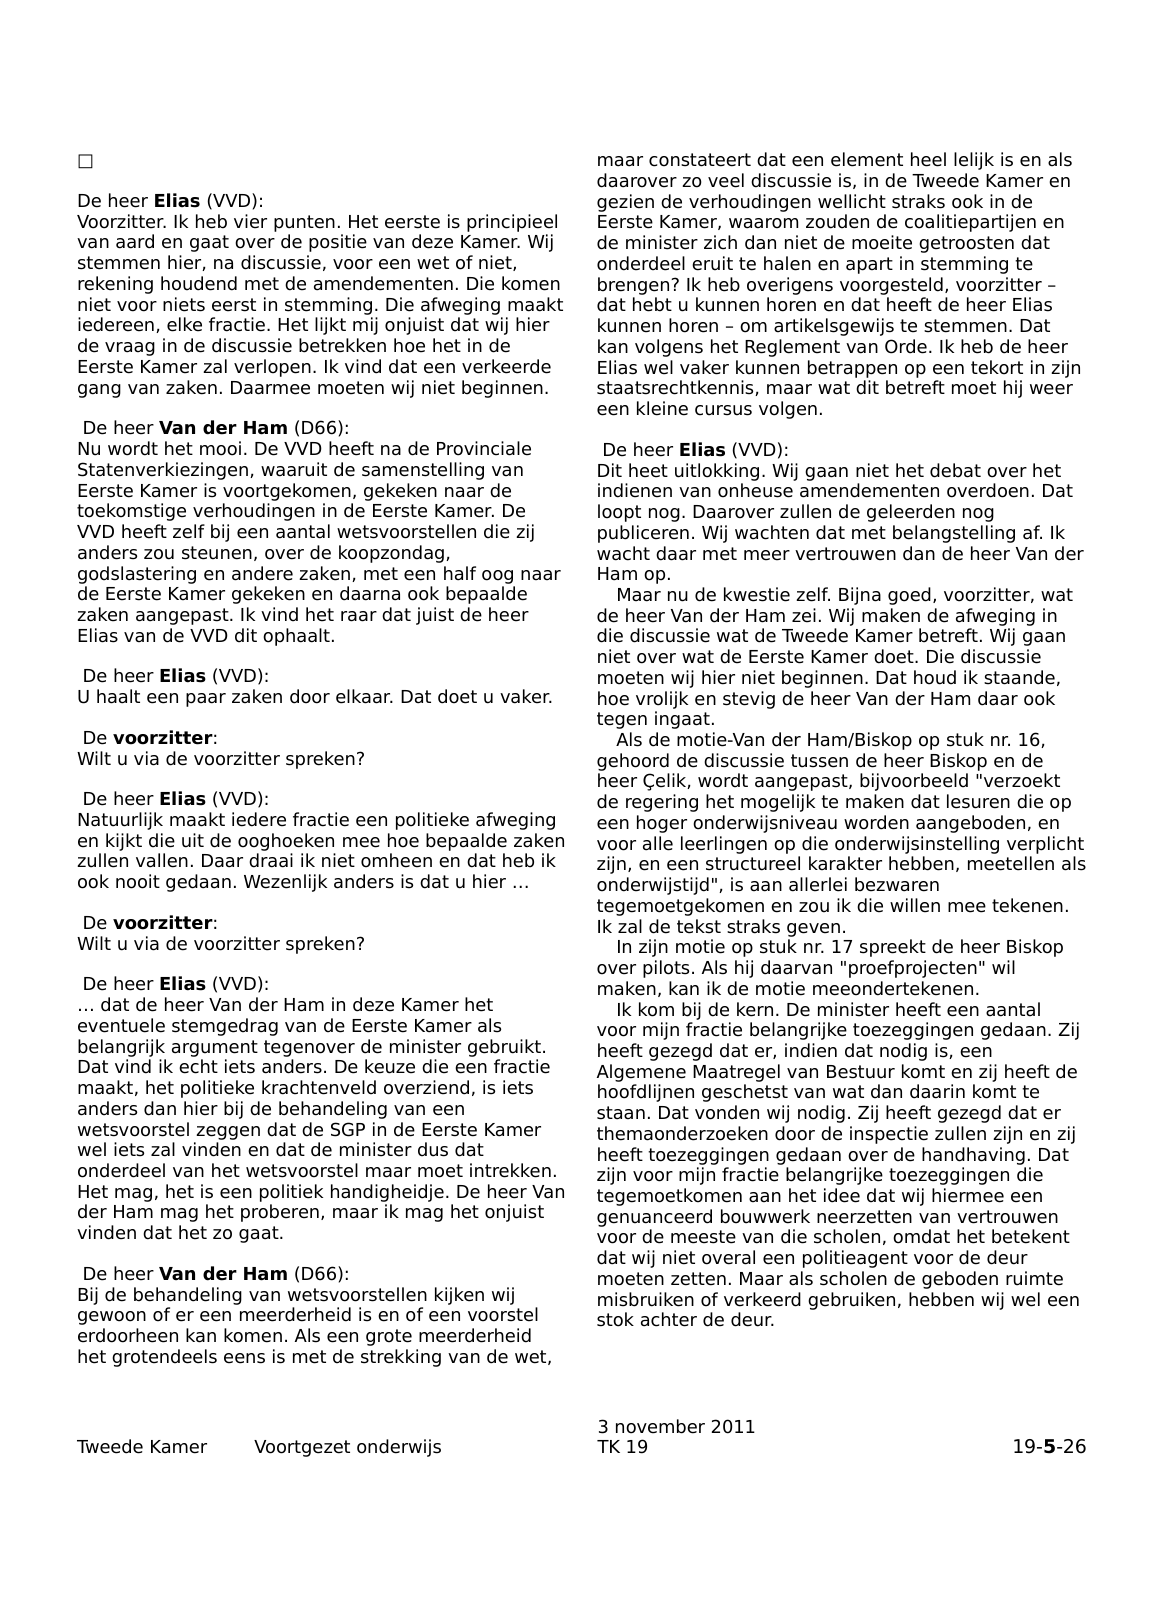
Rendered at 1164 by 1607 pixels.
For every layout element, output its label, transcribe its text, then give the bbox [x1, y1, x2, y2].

text De heer Elias (VVD): [77, 789, 567, 810]
text De heer Elias (VVD): [596, 440, 1087, 460]
text De voorzitter: [77, 913, 567, 933]
text Ik kom bij de kern. De minister heeft een aantal voor mijn fractie belangrijke toezeggingen gedaan. Zij heeft gezegd dat er, indien dat nodig is, een Algemene Maatregel van Bestuur komt en zij heeft de hoofdlijnen geschetst van wat dan daarin komt te staan. Dat vonden wij nodig. Zij heeft gezegd dat er themaonderzoeken door de inspectie zullen zijn en zij heeft toezeggingen gedaan over de handhaving. Dat zijn voor mijn fractie belangrijke toezeggingen die tegemoetkomen aan het idee dat wij hiermee een genuanceerd bouwwerk neerzetten van vertrouwen voor de meeste van die scholen, omdat het betekent dat wij niet overal een politieagent voor de deur moeten zetten. Maar als scholen de geboden ruimte misbruiken of verkeerd gebruiken, hebben wij wel een stok achter de deur. [596, 999, 1087, 1331]
text De voorzitter: [77, 728, 567, 748]
text □ [77, 150, 567, 171]
text Dit heet uitlokking. Wij gaan niet het debat over het indienen van onheuse amendementen overdoen. Dat loopt nog. Daarover zullen de geleerden nog publiceren. Wij wachten dat met belangstelling af. Ik wacht daar met meer vertrouwen dan de heer Van der Ham op. [596, 460, 1087, 585]
text Bij de behandeling van wetsvoorstellen kijken wij gewoon of er een meerderheid is en of een voorstel erdoorheen kan komen. Als een grote meerderheid het grotendeels eens is met de strekking van de wet, [77, 1284, 567, 1367]
text De heer Van der Ham (D66): [77, 418, 567, 439]
text Voorzitter. Ik heb vier punten. Het eerste is principieel van aard en gaat over de positie van deze Kamer. Wij stemmen hier, na discussie, voor een wet of niet, rekening houdend met de amendementen. Die komen niet voor niets eerst in stemming. Die afweging maakt iedereen, elke fractie. Het lijkt mij onjuist dat wij hier de vraag in de discussie betrekken hoe het in de Eerste Kamer zal verlopen. Ik vind dat een verkeerde gang van zaken. Daarmee moeten wij niet beginnen. [77, 212, 567, 398]
text maar constateert dat een element heel lelijk is en als daarover zo veel discussie is, in de Tweede Kamer en gezien de verhoudingen wellicht straks ook in de Eerste Kamer, waarom zouden de coalitiepartijen en de minister zich dan niet de moeite getroosten dat onderdeel eruit te halen en apart in stemming te brengen? Ik heb overigens voorgesteld, voorzitter – dat hebt u kunnen horen en dat heeft de heer Elias kunnen horen – om artikelsgewijs te stemmen. Dat kan volgens het Reglement van Orde. Ik heb de heer Elias wel vaker kunnen betrappen op een tekort in zijn staatsrechtkennis, maar wat dit betreft moet hij weer een kleine cursus volgen. [596, 150, 1087, 420]
text Natuurlijk maakt iedere fractie een politieke afweging en kijkt die uit de ooghoeken mee hoe bepaalde zaken zullen vallen. Daar draai ik niet omheen en dat heb ik ook nooit gedaan. Wezenlijk anders is dat u hier … [77, 810, 567, 893]
text Als de motie-Van der Ham/Biskop op stuk nr. 16, gehoord de discussie tussen de heer Biskop en de heer Çelik, wordt aangepast, bijvoorbeeld "verzoekt de regering het mogelijk te maken dat lesuren die op een hoger onderwijsniveau worden aangeboden, en voor alle leerlingen op die onderwijsinstelling verplicht zijn, en een structureel karakter hebben, meetellen als onderwijstijd", is aan allerlei bezwaren tegemoetgekomen en zou ik die willen mee tekenen. Ik zal de tekst straks geven. [596, 730, 1087, 937]
text Wilt u via de voorzitter spreken? [77, 748, 567, 769]
text Nu wordt het mooi. De VVD heeft na de Provinciale Statenverkiezingen, waaruit de samenstelling van Eerste Kamer is voortgekomen, gekeken naar de toekomstige verhoudingen in de Eerste Kamer. De VVD heeft zelf bij een aantal wetsvoorstellen die zij anders zou steunen, over de koopzondag, godslastering en andere zaken, met een half oog naar de Eerste Kamer gekeken en daarna ook bepaalde zaken aangepast. Ik vind het raar dat juist de heer Elias van de VVD dit ophaalt. [77, 439, 567, 646]
text De heer Van der Ham (D66): [77, 1264, 567, 1284]
text De heer Elias (VVD): [77, 191, 567, 212]
text De heer Elias (VVD): [77, 974, 567, 995]
text U haalt een paar zaken door elkaar. Dat doet u vaker. [77, 687, 567, 708]
text In zijn motie op stuk nr. 17 spreekt de heer Biskop over pilots. Als hij daarvan "proefprojecten" wil maken, kan ik de motie meeondertekenen. [596, 937, 1087, 999]
text … dat de heer Van der Ham in deze Kamer het eventuele stemgedrag van de Eerste Kamer als belangrijk argument tegenover de minister gebruikt. Dat vind ik echt iets anders. De keuze die een fractie maakt, het politieke krachtenveld overziend, is iets anders dan hier bij de behandeling van een wetsvoorstel zeggen dat de SGP in de Eerste Kamer wel iets zal vinden en dat de minister dus dat onderdeel van het wetsvoorstel maar moet intrekken. Het mag, het is een politiek handigheidje. De heer Van der Ham mag het proberen, maar ik mag het onjuist vinden dat het zo gaat. [77, 995, 567, 1244]
text Maar nu de kwestie zelf. Bijna goed, voorzitter, wat de heer Van der Ham zei. Wij maken de afweging in die discussie wat de Tweede Kamer betreft. Wij gaan niet over wat de Eerste Kamer doet. Die discussie moeten wij hier niet beginnen. Dat houd ik staande, hoe vrolijk en stevig de heer Van der Ham daar ook tegen ingaat. [596, 585, 1087, 730]
text Wilt u via de voorzitter spreken? [77, 933, 567, 954]
text De heer Elias (VVD): [77, 666, 567, 687]
